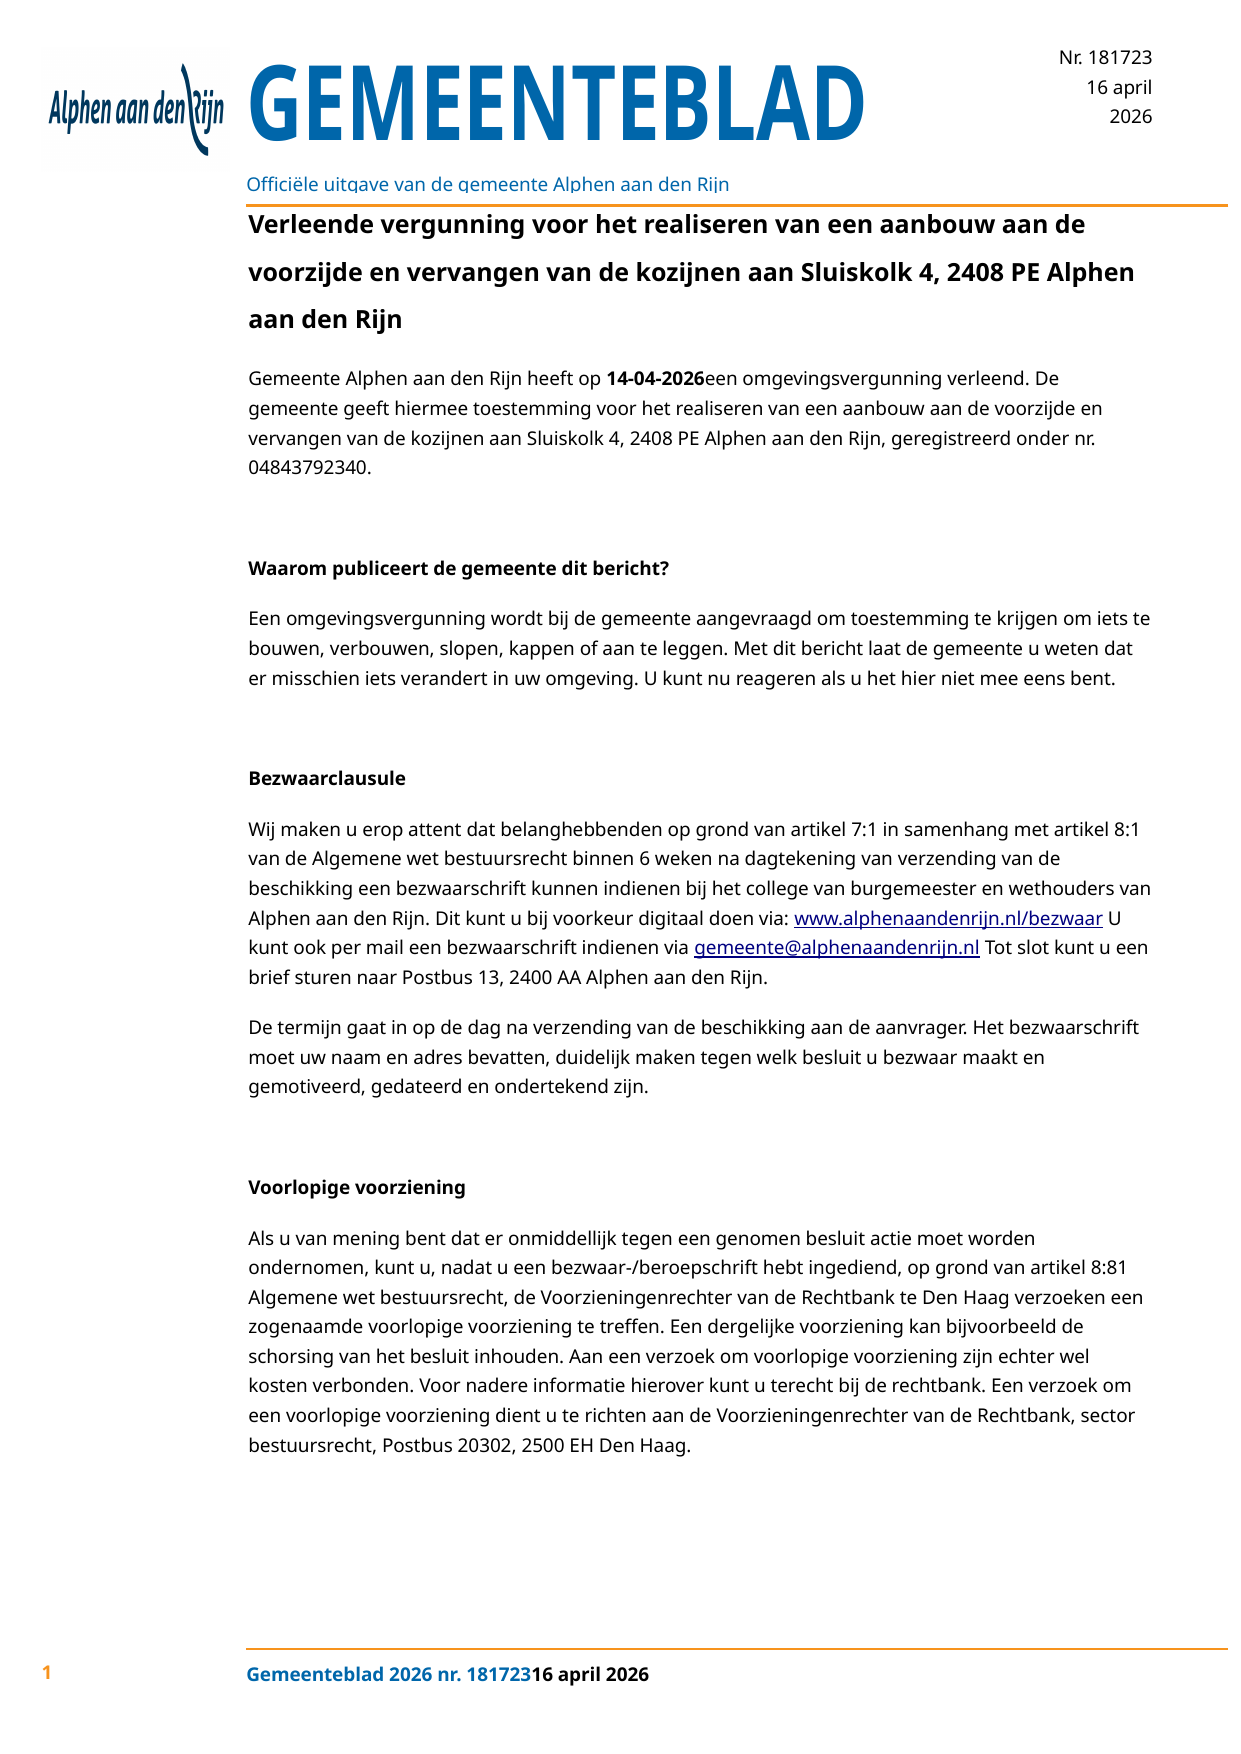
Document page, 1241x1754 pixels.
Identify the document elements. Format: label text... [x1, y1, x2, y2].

text Wij maken u erop attent dat belanghebbenden op grond van artikel 7:1 in samenhang met artikel 8:1 van de Algemene wet bestuursrecht binnen 6 weken na dagtekening van verzending van de beschikking een bezwaarschrift kunnen indienen bij het college van burgemeester en wethouders van Alphen aan den Rijn. Dit kunt u bij voorkeur digitaal doen via: www.alphenaandenrijn.nl/bezwaar U kunt ook per mail een bezwaarschrift indienen via gemeente@alphenaandenrijn.nl Tot slot kunt u een brief sturen naar Postbus 13, 2400 AA Alphen aan den Rijn. [248, 816, 1152, 989]
text Een omgevingsvergunning wordt bij de gemeente aangevraagd om toestemming te krijgen om iets te bouwen, verbouwen, slopen, kappen of aan te leggen. Met dit bericht laat de gemeente u weten dat er misschien iets verandert in uw omgeving. U kunt nu reageren als u het hier niet mee eens bent. [248, 606, 1152, 690]
text De termijn gaat in op de dag na verzending van de beschikking aan de aanvrager. Het bezwaarschrift moet uw naam en adres bevatten, duidelijk maken tegen welk besluit u bezwaar maakt en gemotiveerd, gedateerd en ondertekend zijn. [248, 1014, 1152, 1099]
picture [41, 47, 231, 172]
text Als u van mening bent dat er onmiddellijk tegen een genomen besluit actie moet worden ondernomen, kunt u, nadat u een bezwaar-/beroepschrift hebt ingediend, op grond van artikel 8:81 Algemene wet bestuursrecht, de Voorzieningenrechter van de Rechtbank te Den Haag verzoeken een zogenaamde voorlopige voorziening te treffen. Een dergelijke voorziening kan bijvoorbeeld de schorsing van het besluit inhouden. Aan een verzoek om voorlopige voorziening zijn echter wel kosten verbonden. Voor nadere informatie hierover kunt u terecht bij de rechtbank. Een verzoek om een voorlopige voorziening dient u te richten aan de Voorzieningenrechter van de Rechtbank, sector bestuursrecht, Postbus 20302, 2500 EH Den Haag. [248, 1225, 1152, 1457]
text Verleende vergunning voor het realiseren van een aanbouw aan de voorzijde en vervangen van de kozijnen aan Sluiskolk 4, 2408 PE Alphen aan den Rijn [248, 207, 1152, 336]
text Waarom publiceert de gemeente dit bericht? [248, 555, 1152, 581]
text Bezwaarclausule [248, 766, 1152, 791]
text Gemeente Alphen aan den Rijn heeft op 14-04-2026een omgevingsvergunning verleend. De gemeente geeft hiermee toestemming voor het realiseren van een aanbouw aan de voorzijde en vervangen van de kozijnen aan Sluiskolk 4, 2408 PE Alphen aan den Rijn, geregistreerd onder nr. 04843792340. [248, 366, 1152, 480]
text Voorlopige voorziening [248, 1174, 1152, 1200]
